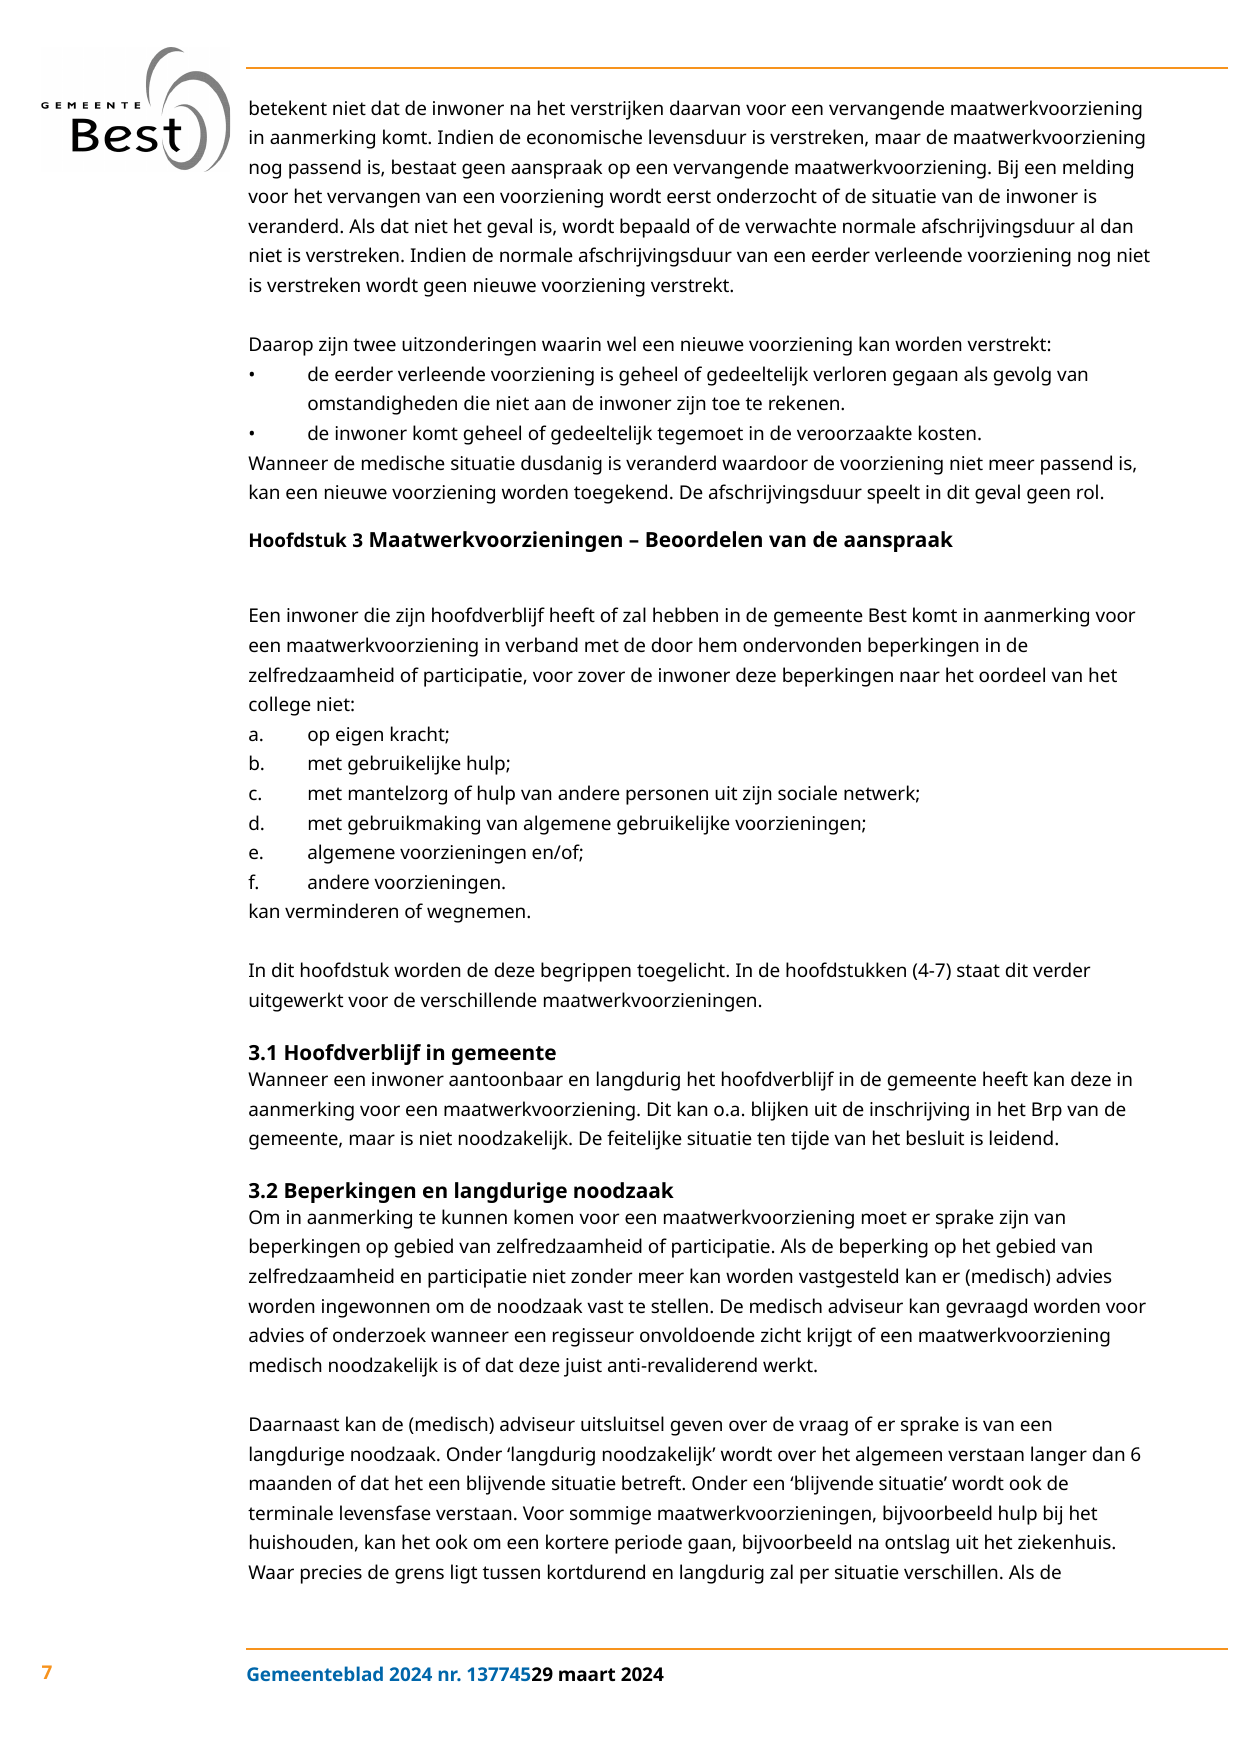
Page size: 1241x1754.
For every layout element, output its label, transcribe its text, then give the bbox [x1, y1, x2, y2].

list algemene voorzieningen en/of; [248, 839, 1152, 865]
text Een inwoner die zijn hoofdverblijf heeft of zal hebben in de gemeente Best komt in aanmerking voor een maatwerkvoorziening in verband met de door hem ondervonden beperkingen in de zelfredzaamheid of participatie, voor zover de inwoner deze beperkingen naar het oordeel van het college niet: [248, 603, 1152, 717]
text 3.2 Beperkingen en langdurige noodzaak [248, 1176, 1152, 1204]
text In dit hoofdstuk worden de deze begrippen toegelicht. In de hoofdstukken (4-7) staat dit verder uitgewerkt voor de verschillende maatwerkvoorzieningen. [248, 958, 1152, 1013]
list met mantelzorg of hulp van andere personen uit zijn sociale netwerk; [248, 780, 1152, 806]
list met gebruikelijke hulp; [248, 751, 1152, 776]
text Om in aanmerking te kunnen komen voor een maatwerkvoorziening moet er sprake zijn van beperkingen op gebied van zelfredzaamheid of participatie. Als de beperking op het gebied van zelfredzaamheid en participatie niet zonder meer kan worden vastgesteld kan er (medisch) advies worden ingewonnen om de noodzaak vast te stellen. De medisch adviseur kan gevraagd worden voor advies of onderzoek wanneer een regisseur onvoldoende zicht krijgt of een maatwerkvoorziening medisch noodzakelijk is of dat deze juist anti-revaliderend werkt. [248, 1204, 1152, 1378]
picture [41, 47, 231, 172]
text kan verminderen of wegnemen. [248, 898, 1152, 924]
list op eigen kracht; [248, 721, 1152, 747]
text Wanneer de medische situatie dusdanig is veranderd waardoor de voorziening niet meer passend is, kan een nieuwe voorziening worden toegekend. De afschrijvingsduur speelt in dit geval geen rol. [248, 450, 1152, 505]
list met gebruikmaking van algemene gebruikelijke voorzieningen; [248, 810, 1152, 836]
text Daarnaast kan de (medisch) adviseur uitsluitsel geven over de vraag of er sprake is van een langdurige noodzaak. Onder ‘langdurig noodzakelijk’ wordt over het algemeen verstaan langer dan 6 maanden of dat het een blijvende situatie betreft. Onder een ‘blijvende situatie’ wordt ook de terminale levensfase verstaan. Voor sommige maatwerkvoorzieningen, bijvoorbeeld hulp bij het huishouden, kan het ook om een kortere periode gaan, bijvoorbeeld na ontslag uit het ziekenhuis. Waar precies de grens ligt tussen kortdurend en langdurig zal per situatie verschillen. Als de [248, 1411, 1152, 1585]
text Wanneer een inwoner aantoonbaar en langdurig het hoofdverblijf in de gemeente heeft kan deze in aanmerking voor een maatwerkvoorziening. Dit kan o.a. blijken uit de inschrijving in het Brp van de gemeente, maar is niet noodzakelijk. De feitelijke situatie ten tijde van het besluit is leidend. [248, 1066, 1152, 1151]
text betekent niet dat de inwoner na het verstrijken daarvan voor een vervangende maatwerkvoorziening in aanmerking komt. Indien de economische levensduur is verstreken, maar de maatwerkvoorziening nog passend is, bestaat geen aanspraak op een vervangende maatwerkvoorziening. Bij een melding voor het vervangen van een voorziening wordt eerst onderzocht of de situatie van de inwoner is veranderd. Als dat niet het geval is, wordt bepaald of de verwachte normale afschrijvingsduur al dan niet is verstreken. Indien de normale afschrijvingsduur van een eerder verleende voorziening nog niet is verstreken wordt geen nieuwe voorziening verstrekt. [248, 95, 1152, 298]
text Hoofdstuk 3 Maatwerkvoorzieningen – Beoordelen van de aanspraak [248, 525, 1152, 553]
text 3.1 Hoofdverblijf in gemeente [248, 1038, 1152, 1066]
list de inwoner komt geheel of gedeeltelijk tegemoet in de veroorzaakte kosten. [248, 420, 1152, 446]
list andere voorzieningen. [248, 869, 1152, 895]
list de eerder verleende voorziening is geheel of gedeeltelijk verloren gegaan als gevolg van omstandigheden die niet aan de inwoner zijn toe te rekenen. [248, 361, 1152, 416]
text Daarop zijn twee uitzonderingen waarin wel een nieuwe voorziening kan worden verstrekt: [248, 331, 1152, 357]
